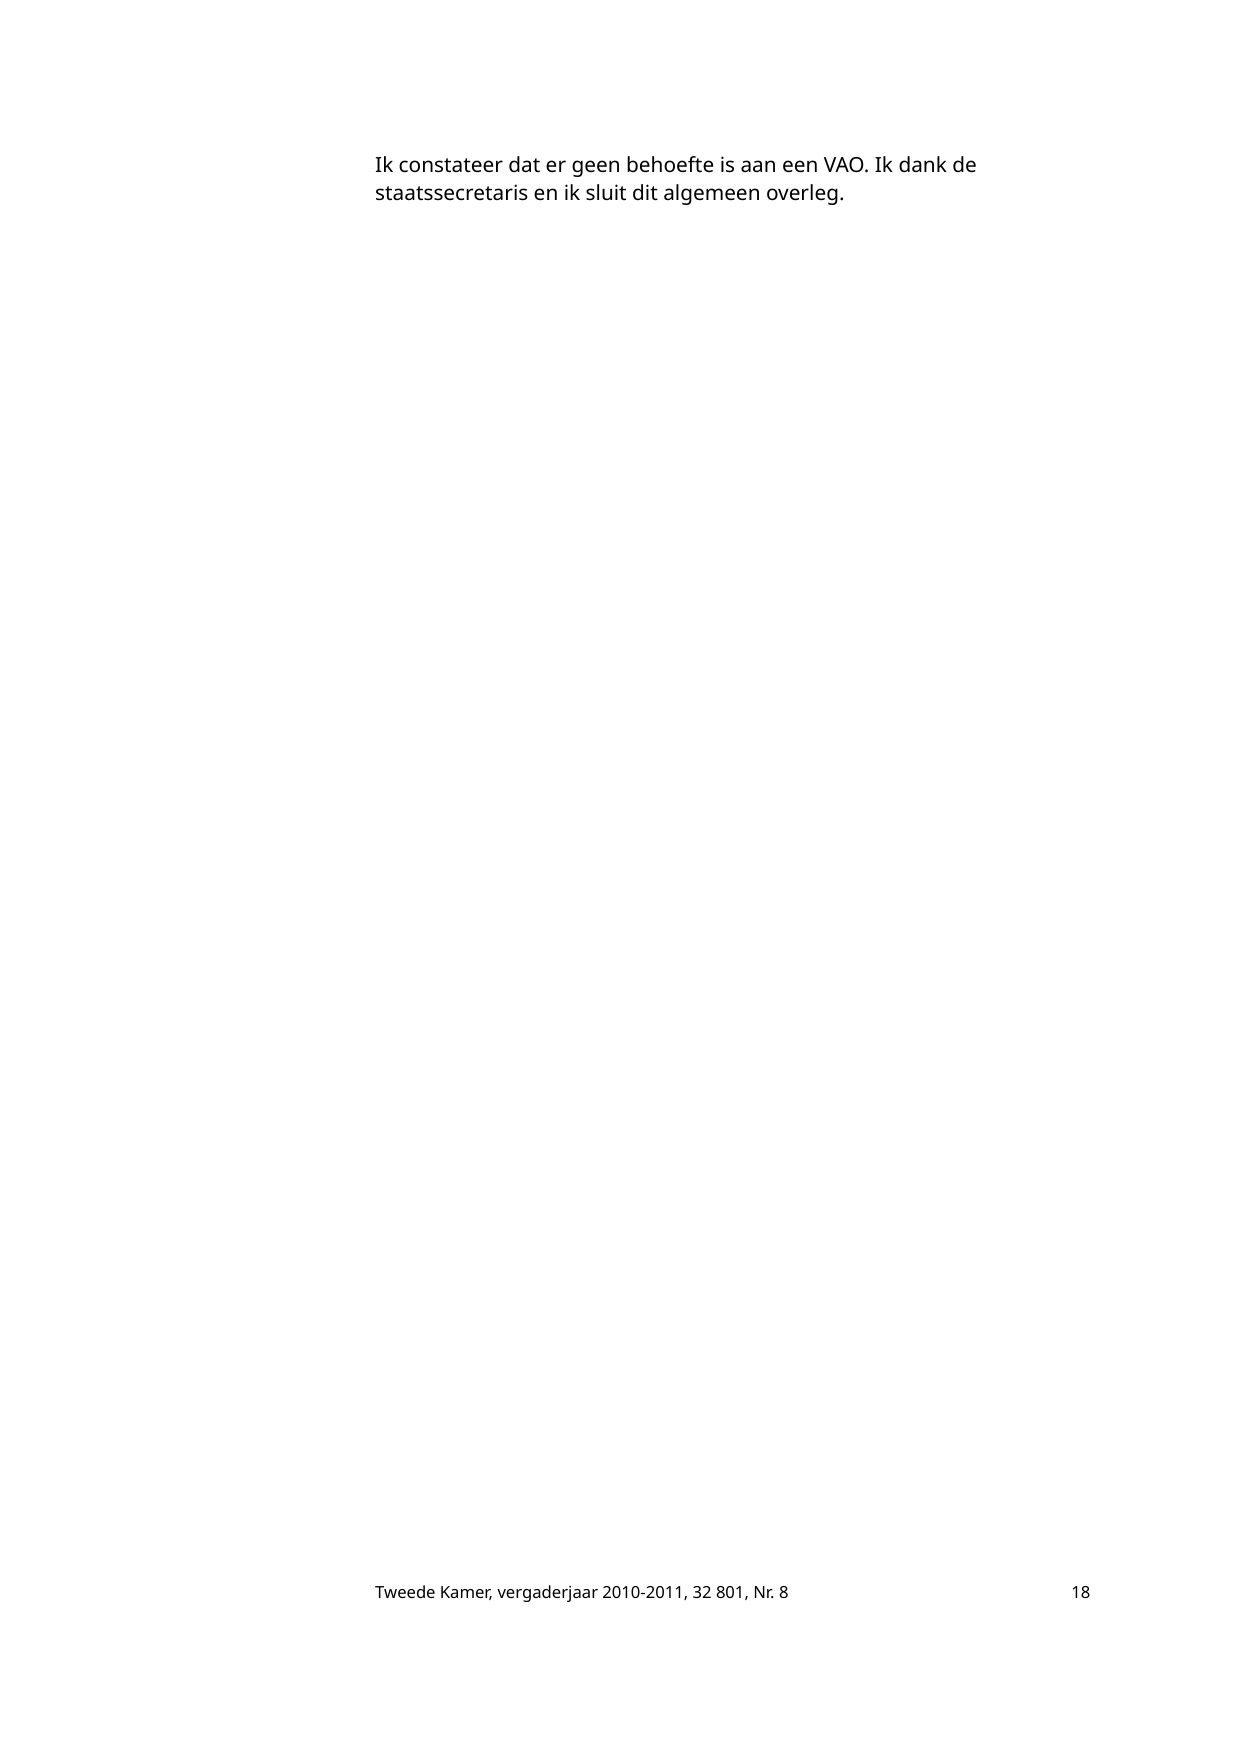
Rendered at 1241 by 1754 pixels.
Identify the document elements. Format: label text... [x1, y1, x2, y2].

text Ik constateer dat er geen behoefte is aan een VAO. Ik dank de staatssecretaris en ik sluit dit algemeen overleg. [375, 150, 1090, 207]
